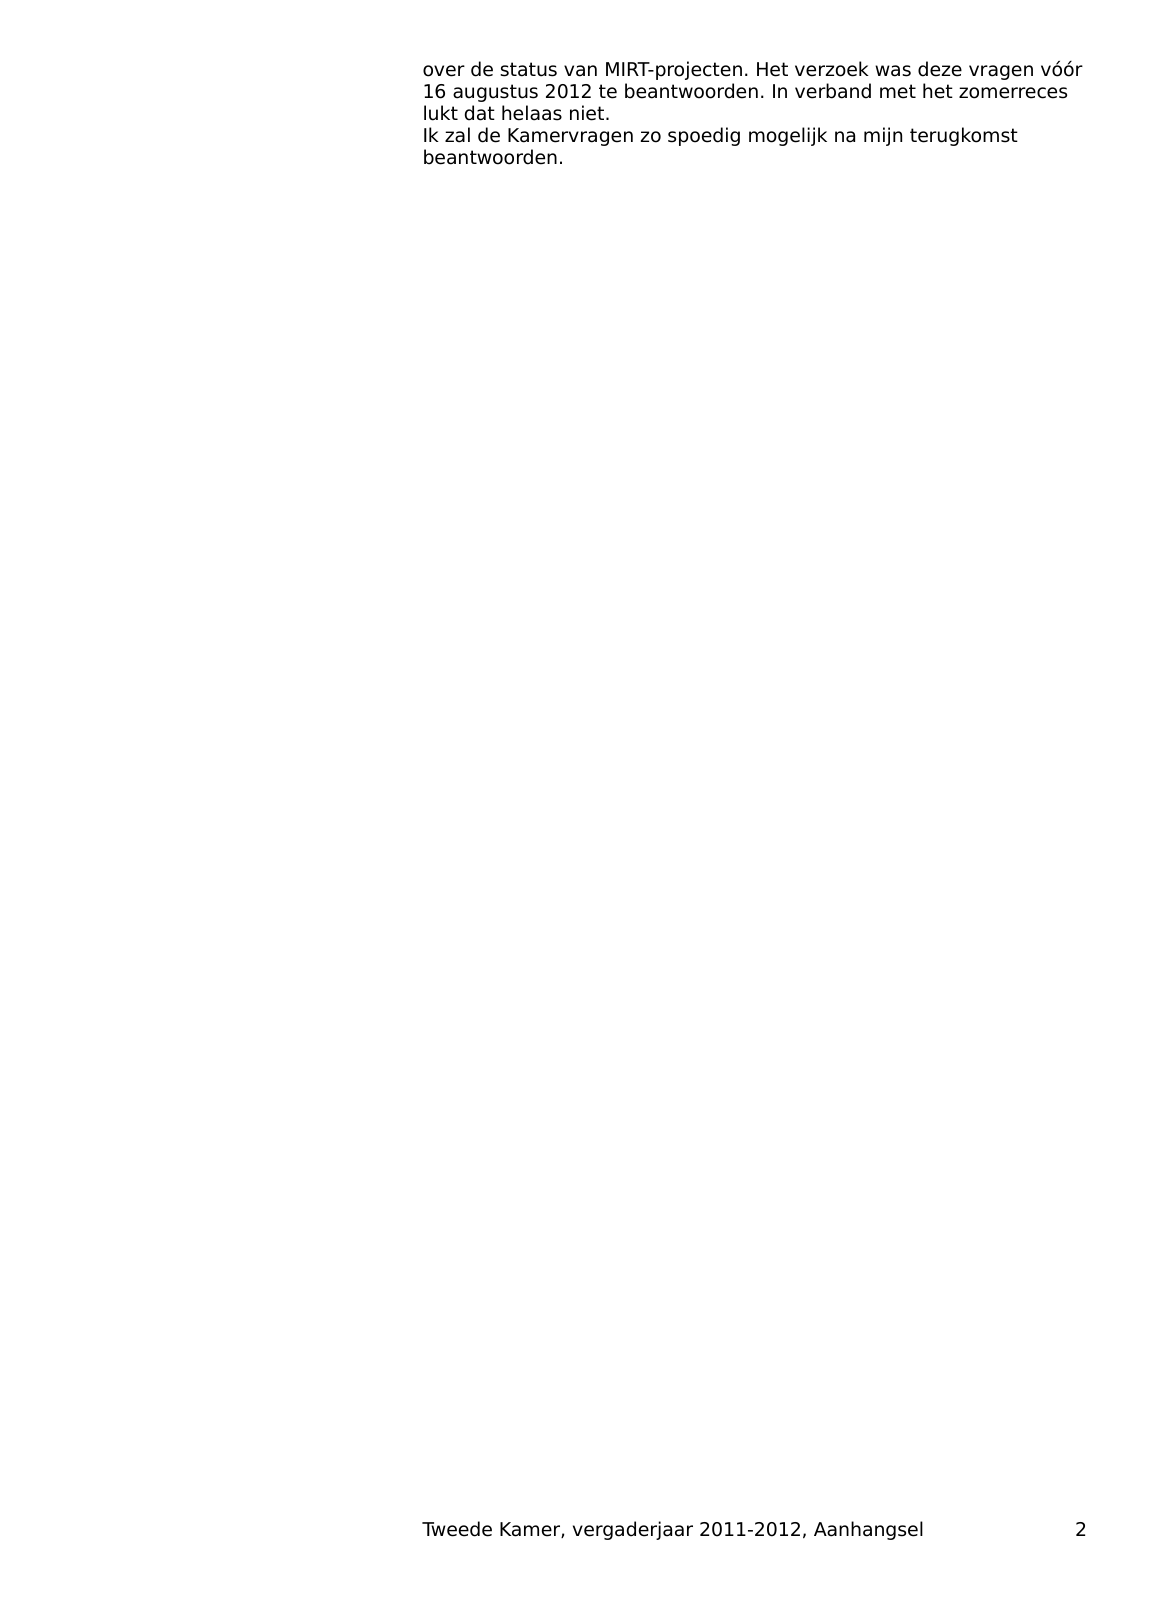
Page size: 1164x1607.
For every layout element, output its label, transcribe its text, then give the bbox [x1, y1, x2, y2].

text over de status van MIRT-projecten. Het verzoek was deze vragen vóór 16 augustus 2012 te beantwoorden. In verband met het zomerreces lukt dat helaas niet. [422, 59, 1087, 125]
text Ik zal de Kamervragen zo spoedig mogelijk na mijn terugkomst beantwoorden. [422, 125, 1087, 169]
